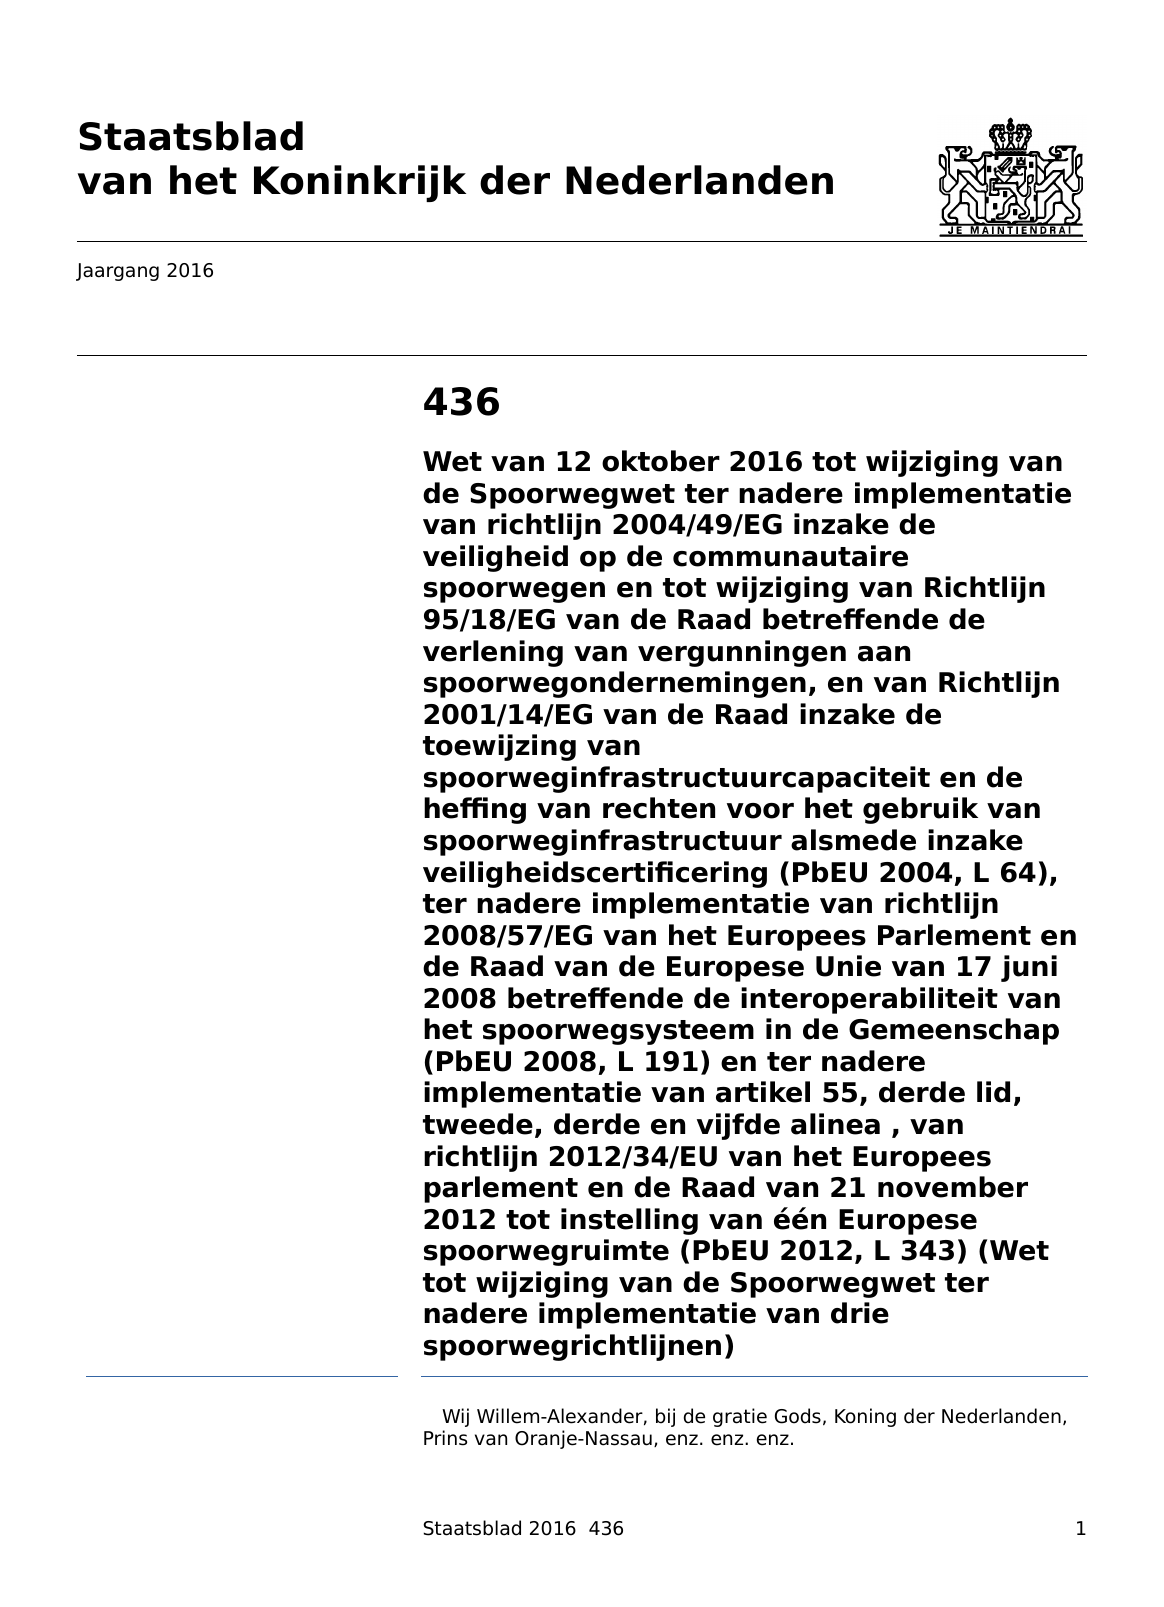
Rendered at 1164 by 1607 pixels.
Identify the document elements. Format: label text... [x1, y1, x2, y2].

text Wet van 12 oktober 2016 tot wijziging van de Spoorwegwet ter nadere implementatie van richtlijn 2004/49/EG inzake de veiligheid op de communautaire spoorwegen en tot wijziging van Richtlijn 95/18/EG van de Raad betreffende de verlening van vergunningen aan spoorwegondernemingen, en van Richtlijn 2001/14/EG van de Raad inzake de toewijzing van spoorweginfrastructuurcapaciteit en de heffing van rechten voor het gebruik van spoorweginfrastructuur alsmede inzake veiligheidscertificering (PbEU 2004, L 64), ter nadere implementatie van richtlijn 2008/57/EG van het Europees Parlement en de Raad van de Europese Unie van 17 juni 2008 betreffende de interoperabiliteit van het spoorwegsysteem in de Gemeenschap (PbEU 2008, L 191) en ter nadere implementatie van artikel 55, derde lid, tweede, derde en vijfde alinea , van richtlijn 2012/34/EU van het Europees parlement en de Raad van 21 november 2012 tot instelling van één Europese spoorwegruimte (PbEU 2012, L 343) (Wet tot wijziging van de Spoorwegwet ter nadere implementatie van drie spoorwegrichtlijnen) [422, 447, 1087, 1362]
table_cell Jaargang 2016 [77, 242, 1087, 355]
subtitle 436 [422, 381, 1087, 424]
picture [936, 115, 1087, 240]
table_header Staatsblad van het Koninkrijk der Nederlanden [77, 100, 886, 241]
text Wij Willem-Alexander, bij de gratie Gods, Koning der Nederlanden, Prins van Oranje-Nassau, enz. enz. enz. [422, 1406, 1087, 1450]
table_header [886, 100, 1087, 241]
